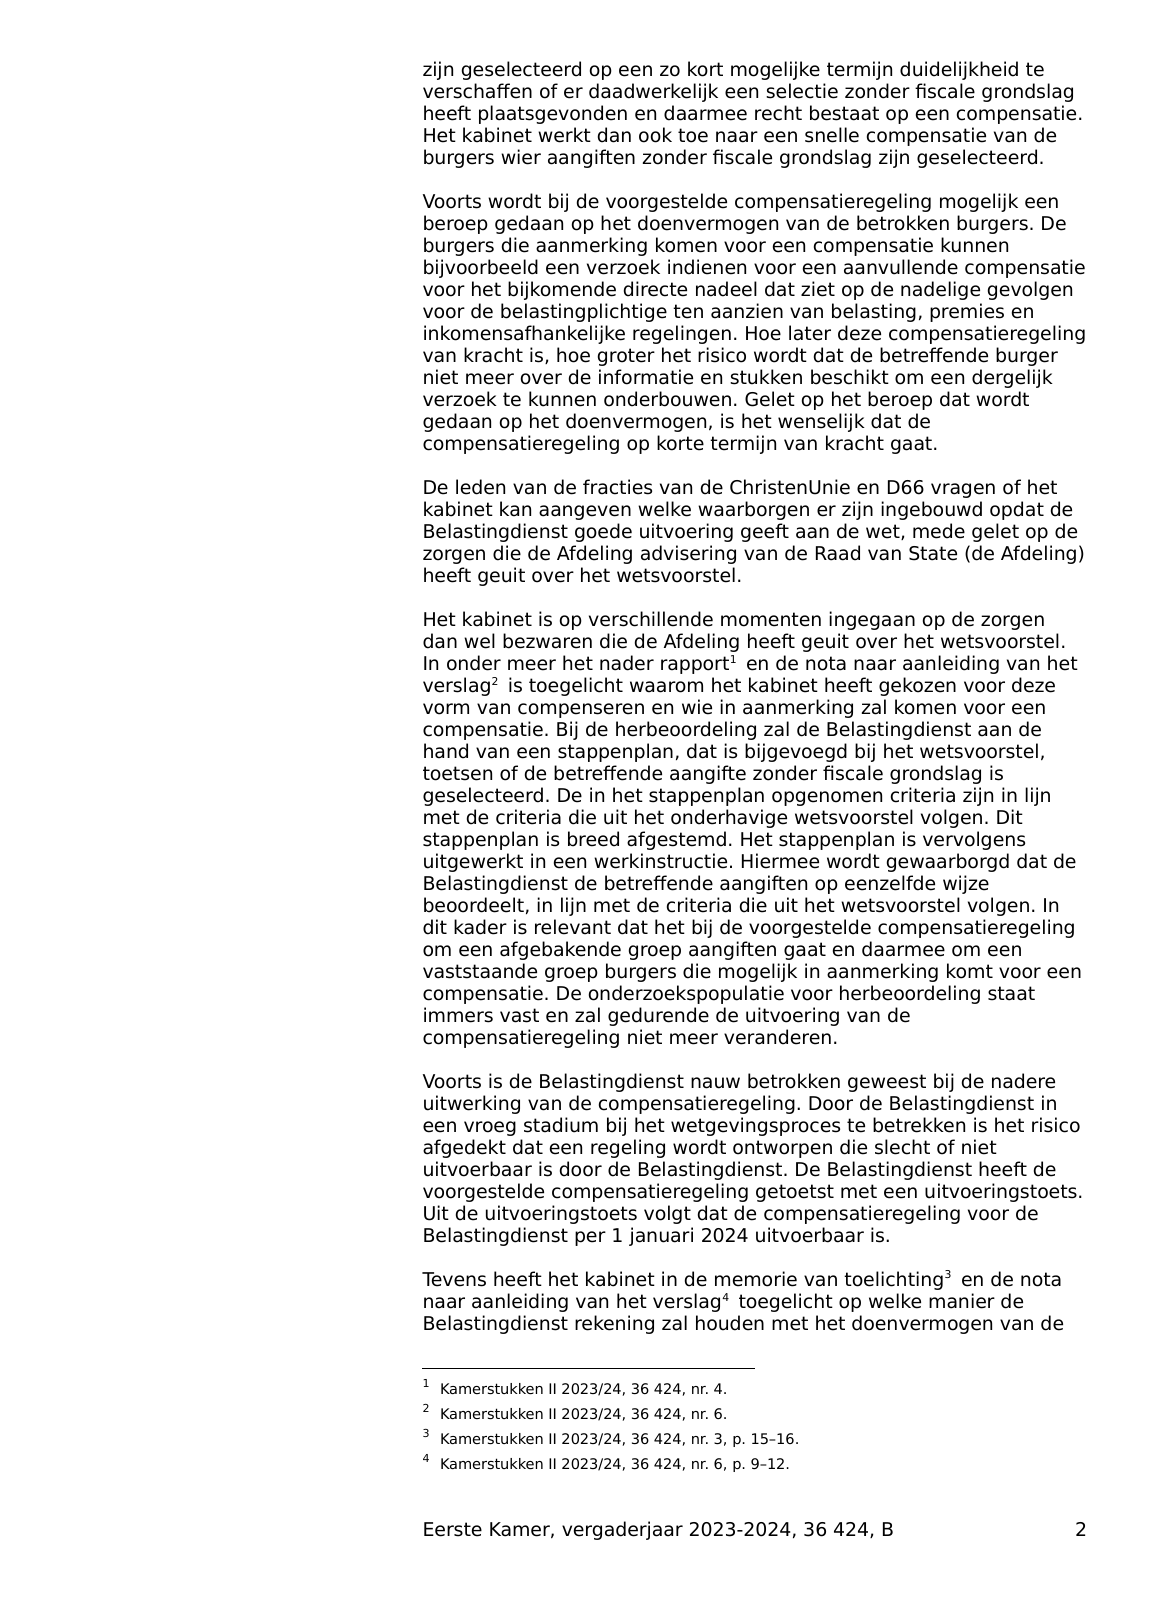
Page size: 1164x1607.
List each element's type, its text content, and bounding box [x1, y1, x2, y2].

text Het kabinet is op verschillende momenten ingegaan op de zorgen dan wel bezwaren die de Afdeling heeft geuit over het wetsvoorstel. In onder meer het nader rapport en de nota naar aanleiding van het verslag is toegelicht waarom het kabinet heeft gekozen voor deze vorm van compenseren en wie in aanmerking zal komen voor een compensatie. Bij de herbeoordeling zal de Belastingdienst aan de hand van een stappenplan, dat is bijgevoegd bij het wetsvoorstel, toetsen of de betreffende aangifte zonder fiscale grondslag is geselecteerd. De in het stappenplan opgenomen criteria zijn in lijn met de criteria die uit het onderhavige wetsvoorstel volgen. Dit stappenplan is breed afgestemd. Het stappenplan is vervolgens uitgewerkt in een werkinstructie. Hiermee wordt gewaarborgd dat de Belastingdienst de betreffende aangiften op eenzelfde wijze beoordeelt, in lijn met de criteria die uit het wetsvoorstel volgen. In dit kader is relevant dat het bij de voorgestelde compensatieregeling om een afgebakende groep aangiften gaat en daarmee om een vaststaande groep burgers die mogelijk in aanmerking komt voor een compensatie. De onderzoekspopulatie voor herbeoordeling staat immers vast en zal gedurende de uitvoering van de compensatieregeling niet meer veranderen. [422, 609, 1087, 1049]
text Kamerstukken II 2023/24, 36 424, nr. 6, p. 9–12. [422, 1452, 1087, 1474]
text Kamerstukken II 2023/24, 36 424, nr. 4. [422, 1377, 1087, 1399]
text zijn geselecteerd op een zo kort mogelijke termijn duidelijkheid te verschaffen of er daadwerkelijk een selectie zonder fiscale grondslag heeft plaatsgevonden en daarmee recht bestaat op een compensatie. Het kabinet werkt dan ook toe naar een snelle compensatie van de burgers wier aangiften zonder fiscale grondslag zijn geselecteerd. [422, 59, 1087, 169]
text Kamerstukken II 2023/24, 36 424, nr. 3, p. 15–16. [422, 1427, 1087, 1449]
text Voorts wordt bij de voorgestelde compensatieregeling mogelijk een beroep gedaan op het doenvermogen van de betrokken burgers. De burgers die aanmerking komen voor een compensatie kunnen bijvoorbeeld een verzoek indienen voor een aanvullende compensatie voor het bijkomende directe nadeel dat ziet op de nadelige gevolgen voor de belastingplichtige ten aanzien van belasting, premies en inkomensafhankelijke regelingen. Hoe later deze compensatieregeling van kracht is, hoe groter het risico wordt dat de betreffende burger niet meer over de informatie en stukken beschikt om een dergelijk verzoek te kunnen onderbouwen. Gelet op het beroep dat wordt gedaan op het doenvermogen, is het wenselijk dat de compensatieregeling op korte termijn van kracht gaat. [422, 191, 1087, 455]
text Tevens heeft het kabinet in de memorie van toelichting en de nota naar aanleiding van het verslag toegelicht op welke manier de Belastingdienst rekening zal houden met het doenvermogen van de [422, 1269, 1087, 1335]
text Kamerstukken II 2023/24, 36 424, nr. 6. [422, 1402, 1087, 1424]
text De leden van de fracties van de ChristenUnie en D66 vragen of het kabinet kan aangeven welke waarborgen er zijn ingebouwd opdat de Belastingdienst goede uitvoering geeft aan de wet, mede gelet op de zorgen die de Afdeling advisering van de Raad van State (de Afdeling) heeft geuit over het wetsvoorstel. [422, 477, 1087, 587]
text Voorts is de Belastingdienst nauw betrokken geweest bij de nadere uitwerking van de compensatieregeling. Door de Belastingdienst in een vroeg stadium bij het wetgevingsproces te betrekken is het risico afgedekt dat een regeling wordt ontworpen die slecht of niet uitvoerbaar is door de Belastingdienst. De Belastingdienst heeft de voorgestelde compensatieregeling getoetst met een uitvoeringstoets. Uit de uitvoeringstoets volgt dat de compensatieregeling voor de Belastingdienst per 1 januari 2024 uitvoerbaar is. [422, 1071, 1087, 1247]
